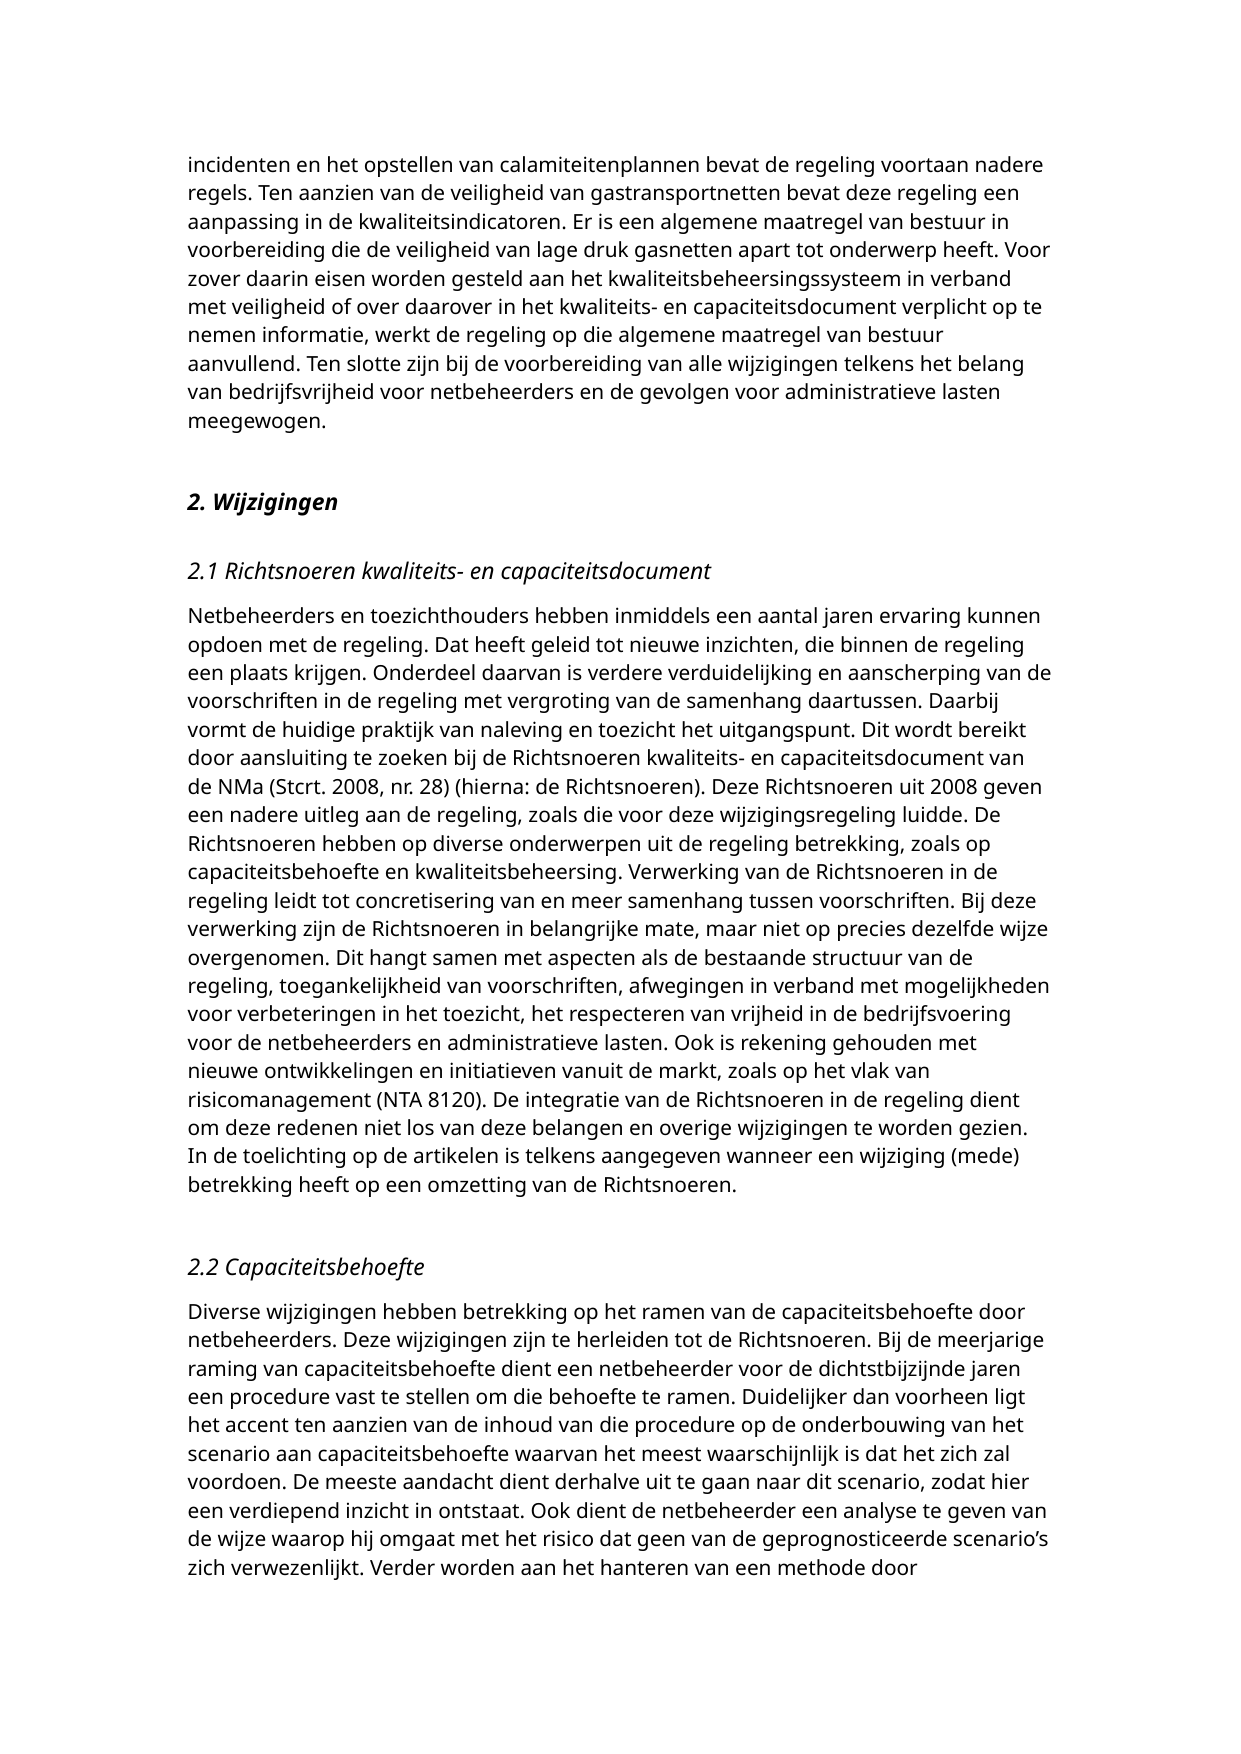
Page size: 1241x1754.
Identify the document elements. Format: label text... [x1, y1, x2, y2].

subtitle 2.2 Capaciteitsbehoefte [187, 1251, 1053, 1282]
text Diverse wijzigingen hebben betrekking op het ramen van de capaciteitsbehoefte door netbeheerders. Deze wijzigingen zijn te herleiden tot de Richtsnoeren. Bij de meerjarige raming van capaciteitsbehoefte dient een netbeheerder voor de dichtstbijzijnde jaren een procedure vast te stellen om die behoefte te ramen. Duidelijker dan voorheen ligt het accent ten aanzien van de inhoud van die procedure op de onderbouwing van het scenario aan capaciteitsbehoefte waarvan het meest waarschijnlijk is dat het zich zal voordoen. De meeste aandacht dient derhalve uit te gaan naar dit scenario, zodat hier een verdiepend inzicht in ontstaat. Ook dient de netbeheerder een analyse te geven van de wijze waarop hij omgaat met het risico dat geen van de geprognosticeerde scenario’s zich verwezenlijkt. Verder worden aan het hanteren van een methode door [187, 1297, 1053, 1581]
text incidenten en het opstellen van calamiteitenplannen bevat de regeling voortaan nadere regels. Ten aanzien van de veiligheid van gastransportnetten bevat deze regeling een aanpassing in de kwaliteitsindicatoren. Er is een algemene maatregel van bestuur in voorbereiding die de veiligheid van lage druk gasnetten apart tot onderwerp heeft. Voor zover daarin eisen worden gesteld aan het kwaliteitsbeheersingssysteem in verband met veiligheid of over daarover in het kwaliteits- en capaciteitsdocument verplicht op te nemen informatie, werkt de regeling op die algemene maatregel van bestuur aanvullend. Ten slotte zijn bij de voorbereiding van alle wijzigingen telkens het belang van bedrijfsvrijheid voor netbeheerders en de gevolgen voor administratieve lasten meegewogen. [187, 150, 1053, 434]
text Netbeheerders en toezichthouders hebben inmiddels een aantal jaren ervaring kunnen opdoen met de regeling. Dat heeft geleid tot nieuwe inzichten, die binnen de regeling een plaats krijgen. Onderdeel daarvan is verdere verduidelijking en aanscherping van de voorschriften in de regeling met vergroting van de samenhang daartussen. Daarbij vormt de huidige praktijk van naleving en toezicht het uitgangspunt. Dit wordt bereikt door aansluiting te zoeken bij de Richtsnoeren kwaliteits- en capaciteitsdocument van de NMa (Stcrt. 2008, nr. 28) (hierna: de Richtsnoeren). Deze Richtsnoeren uit 2008 geven een nadere uitleg aan de regeling, zoals die voor deze wijzigingsregeling luidde. De Richtsnoeren hebben op diverse onderwerpen uit de regeling betrekking, zoals op capaciteitsbehoefte en kwaliteitsbeheersing. Verwerking van de Richtsnoeren in de regeling leidt tot concretisering van en meer samenhang tussen voorschriften. Bij deze verwerking zijn de Richtsnoeren in belangrijke mate, maar niet op precies dezelfde wijze overgenomen. Dit hangt samen met aspecten als de bestaande structuur van de regeling, toegankelijkheid van voorschriften, afwegingen in verband met mogelijkheden voor verbeteringen in het toezicht, het respecteren van vrijheid in de bedrijfsvoering voor de netbeheerders en administratieve lasten. Ook is rekening gehouden met nieuwe ontwikkelingen en initiatieven vanuit de markt, zoals op het vlak van risicomanagement (NTA 8120). De integratie van de Richtsnoeren in de regeling dient om deze redenen niet los van deze belangen en overige wijzigingen te worden gezien. In de toelichting op de artikelen is telkens aangegeven wanneer een wijziging (mede) betrekking heeft op een omzetting van de Richtsnoeren. [187, 601, 1053, 1198]
subtitle 2. Wijzigingen [187, 486, 1053, 518]
subtitle 2.1 Richtsnoeren kwaliteits- en capaciteitsdocument [187, 555, 1053, 586]
